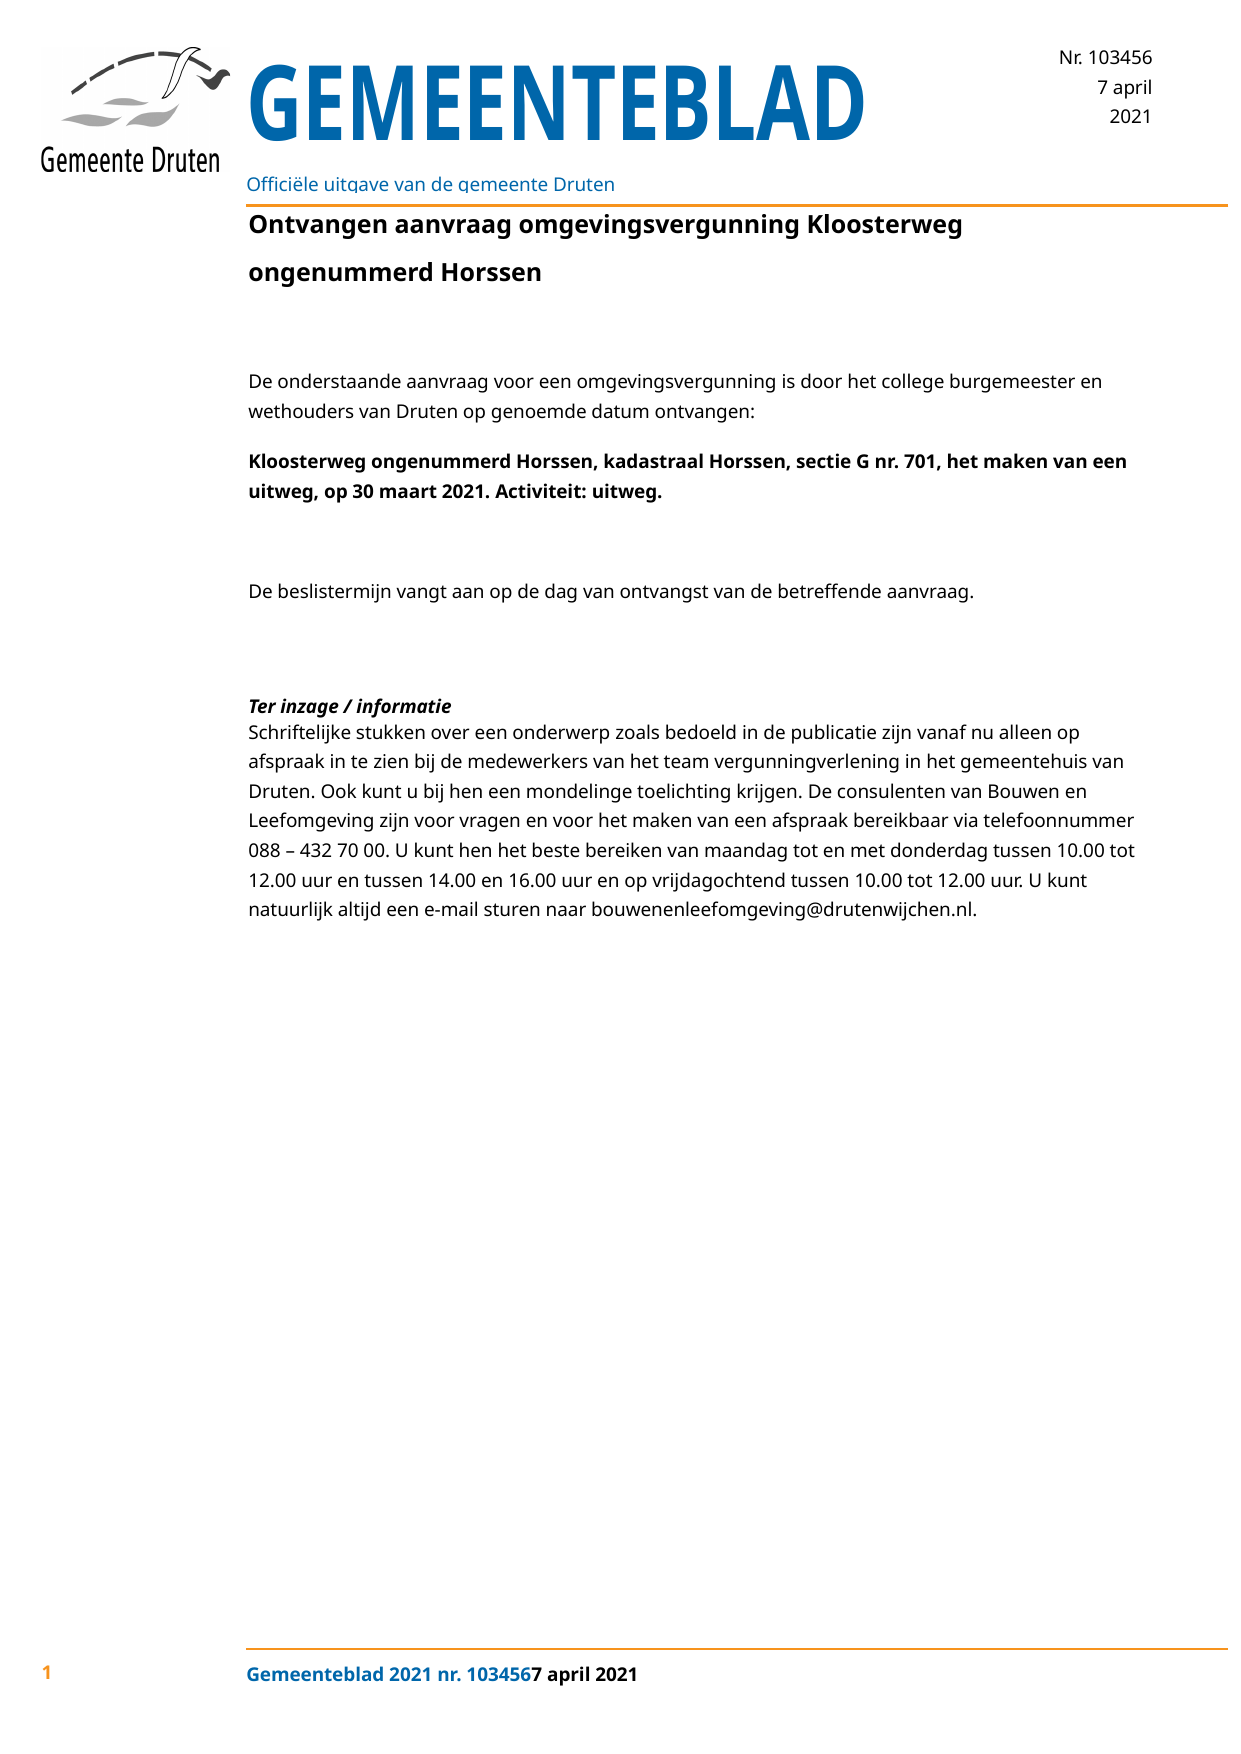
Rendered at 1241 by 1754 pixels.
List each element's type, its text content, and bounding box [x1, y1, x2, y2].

text De onderstaande aanvraag voor een omgevingsvergunning is door het college burgemeester en wethouders van Druten op genoemde datum ontvangen: [248, 368, 1152, 424]
text Schriftelijke stukken over een onderwerp zoals bedoeld in de publicatie zijn vanaf nu alleen op afspraak in te zien bij de medewerkers van het team vergunningverlening in het gemeentehuis van Druten. Ook kunt u bij hen een mondelinge toelichting krijgen. De consulenten van Bouwen en Leefomgeving zijn voor vragen en voor het maken van een afspraak bereikbaar via telefoonnummer 088 – 432 70 00. U kunt hen het beste bereiken van maandag tot en met donderdag tussen 10.00 tot 12.00 uur en tussen 14.00 en 16.00 uur en op vrijdagochtend tussen 10.00 tot 12.00 uur. U kunt natuurlijk altijd een e-mail sturen naar bouwenenleefomgeving@drutenwijchen.nl. [248, 719, 1152, 922]
text Ontvangen aanvraag omgevingsvergunning Kloosterweg ongenummerd Horssen [248, 207, 1152, 288]
text Ter inzage / informatie [248, 693, 1152, 719]
text De beslistermijn vangt aan op de dag van ontvangst van de betreffende aanvraag. [248, 579, 1152, 604]
picture [41, 47, 231, 172]
text Kloosterweg ongenummerd Horssen, kadastraal Horssen, sectie G nr. 701, het maken van een uitweg, op 30 maart 2021. Activiteit: uitweg. [248, 448, 1152, 504]
